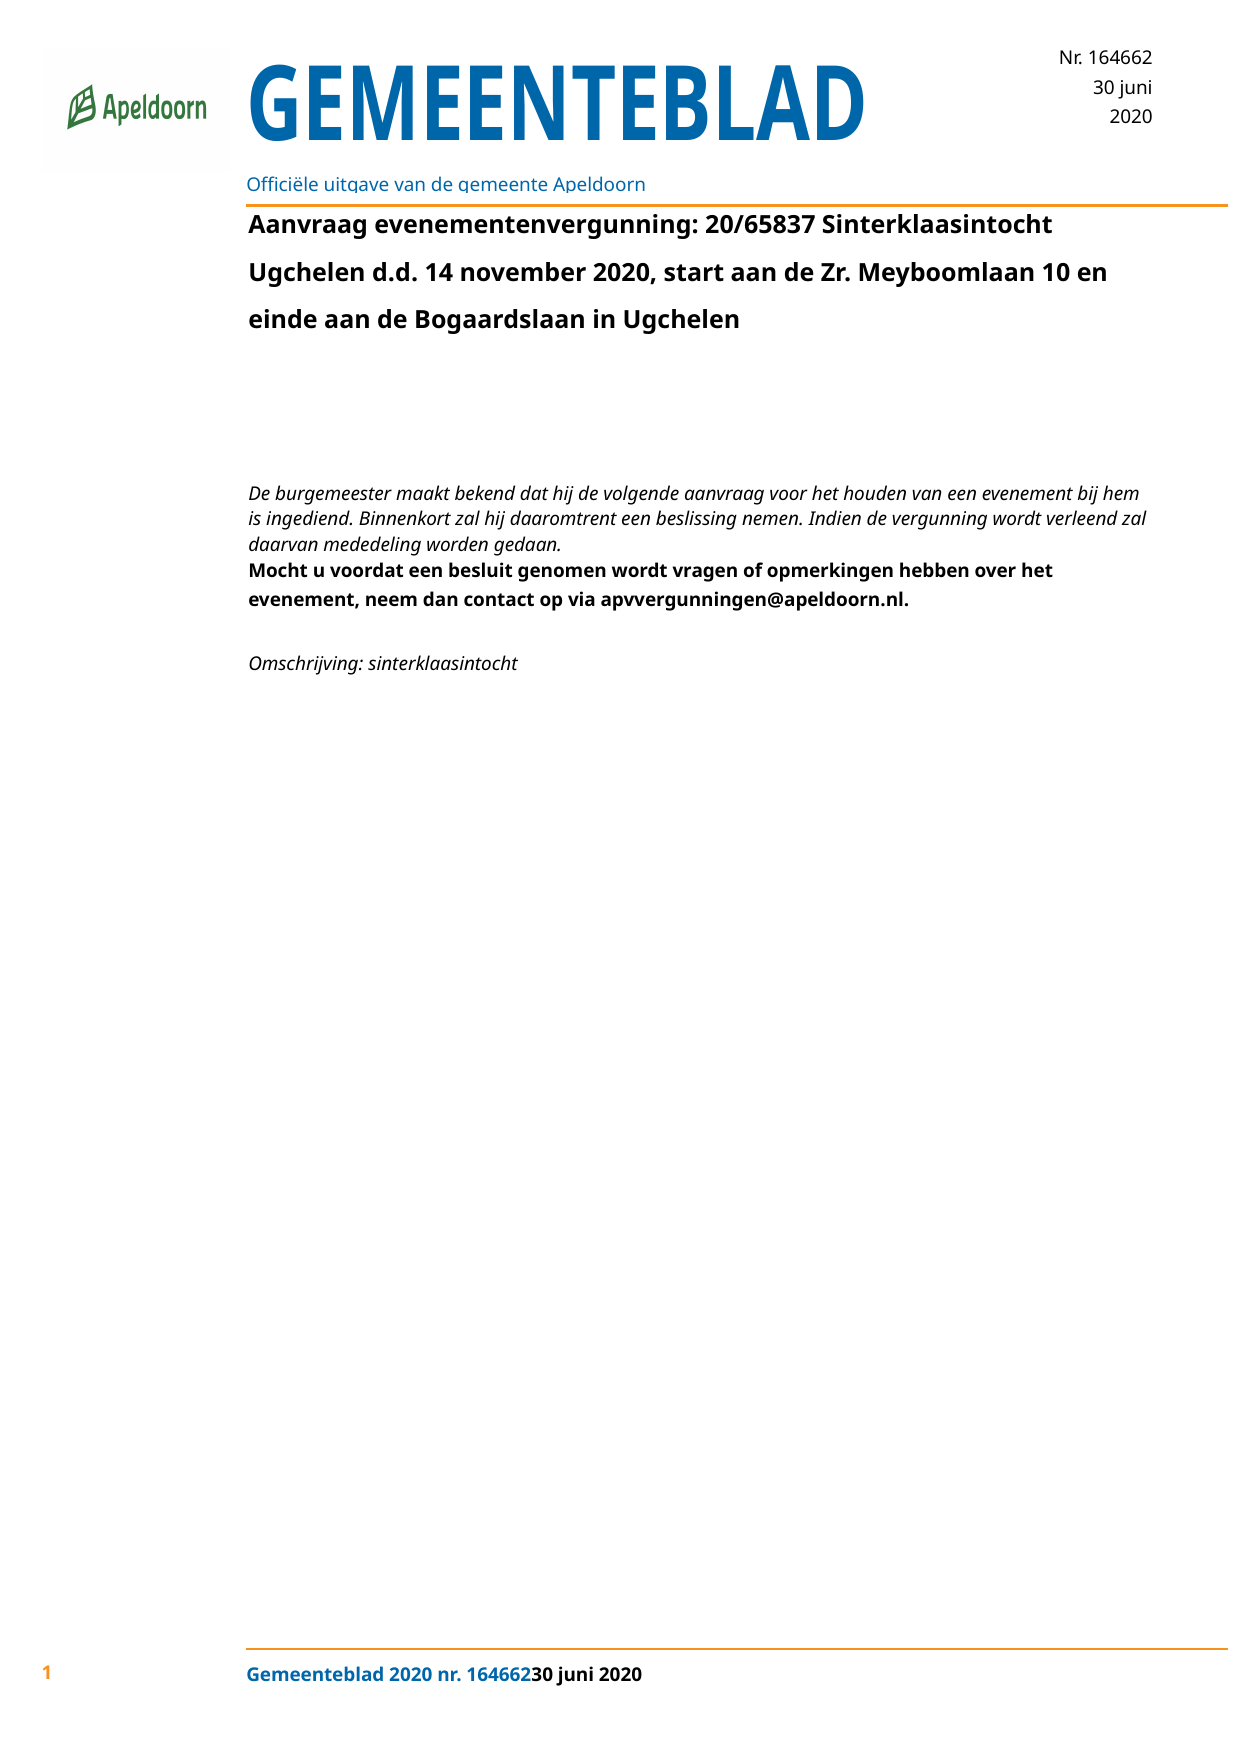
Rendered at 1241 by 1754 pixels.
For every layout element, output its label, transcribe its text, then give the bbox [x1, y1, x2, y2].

text Mocht u voordat een besluit genomen wordt vragen of opmerkingen hebben over het evenement, neem dan contact op via apvvergunningen@apeldoorn.nl. [248, 557, 1152, 612]
text Omschrijving: sinterklaasintocht [248, 651, 1152, 676]
picture [41, 47, 231, 172]
text Aanvraag evenementenvergunning: 20/65837 Sinterklaasintocht Ugchelen d.d. 14 november 2020, start aan de Zr. Meyboomlaan 10 en einde aan de Bogaardslaan in Ugchelen [248, 207, 1152, 336]
text De burgemeester maakt bekend dat hij de volgende aanvraag voor het houden van een evenement bij hem is ingediend. Binnenkort zal hij daaromtrent een beslissing nemen. Indien de vergunning wordt verleend zal daarvan mededeling worden gedaan. [248, 480, 1152, 557]
